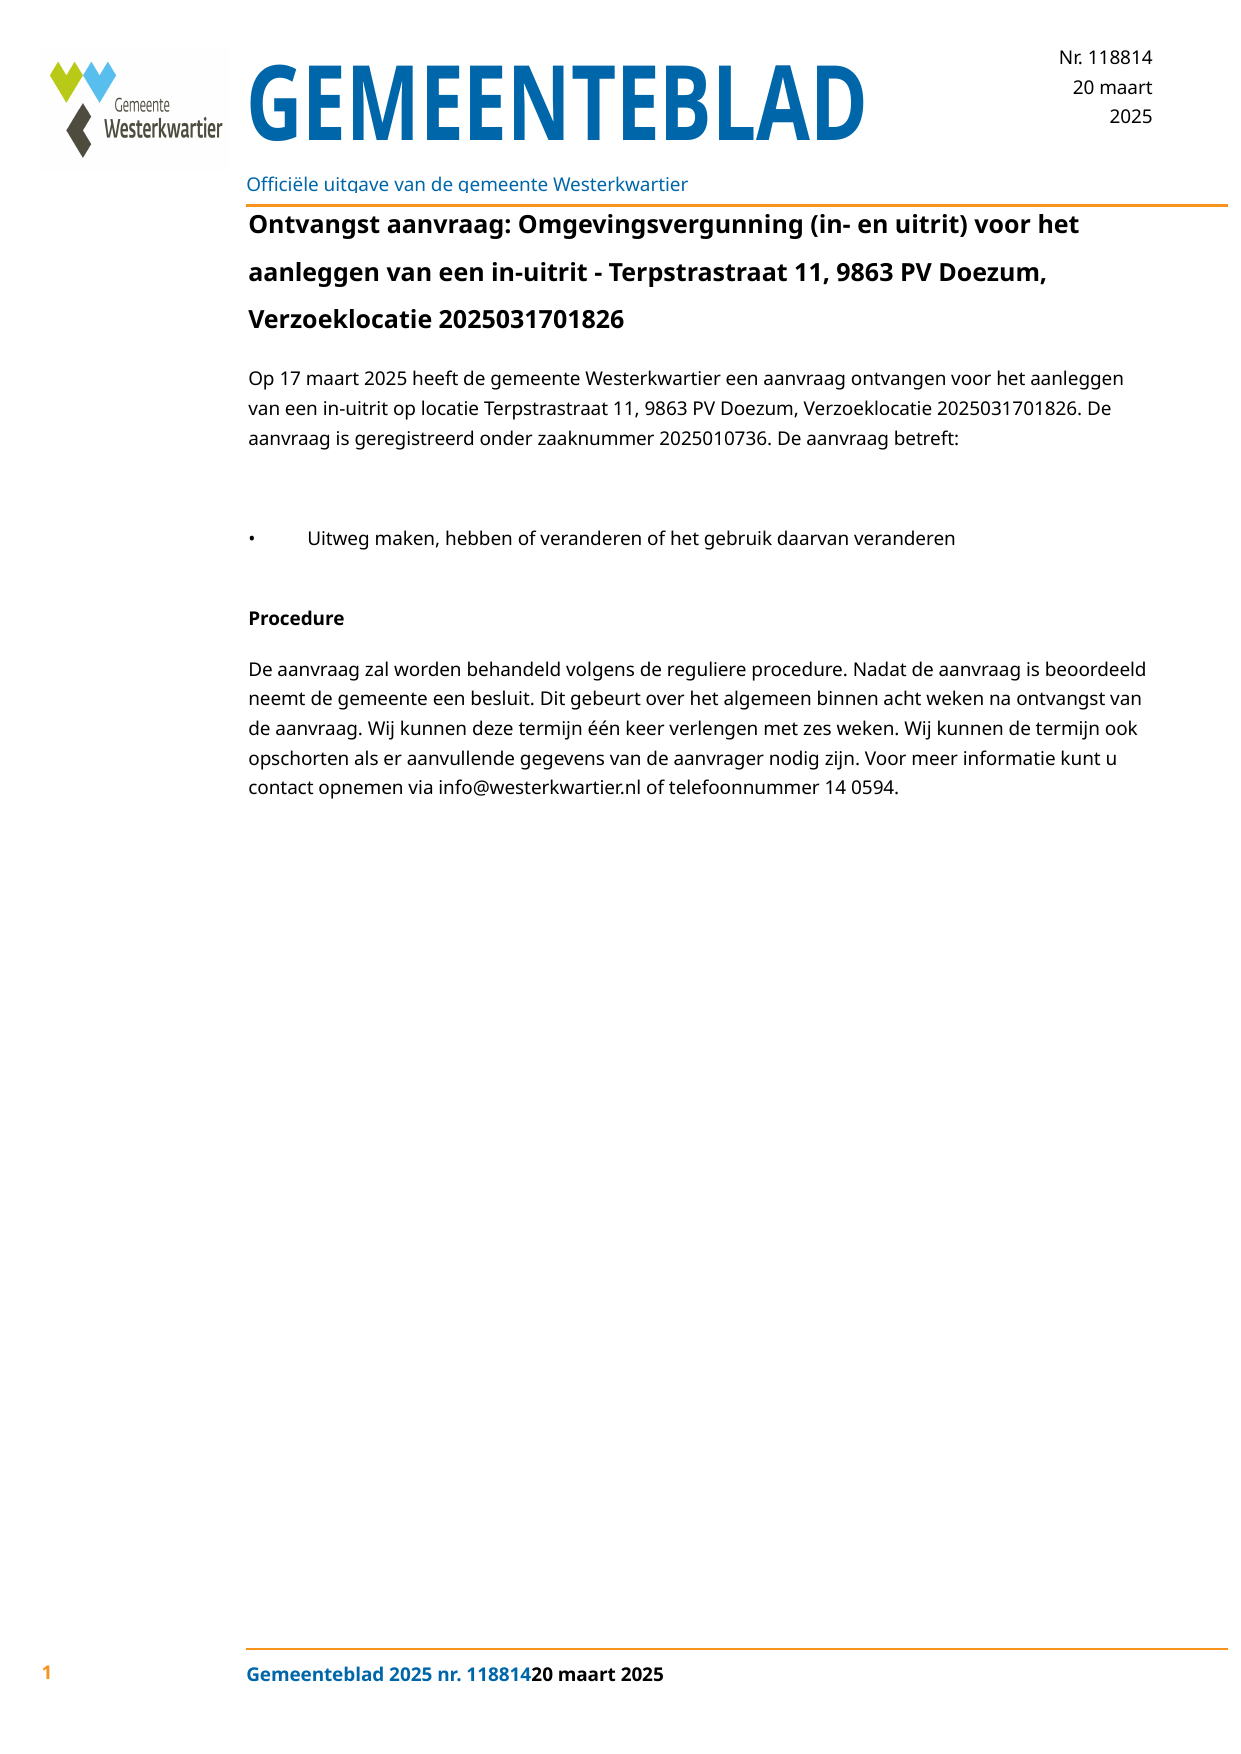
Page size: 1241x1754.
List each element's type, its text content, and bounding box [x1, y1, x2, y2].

text Op 17 maart 2025 heeft de gemeente Westerkwartier een aanvraag ontvangen voor het aanleggen van een in-uitrit op locatie Terpstrastraat 11, 9863 PV Doezum, Verzoeklocatie 2025031701826. De aanvraag is geregistreerd onder zaaknummer 2025010736. De aanvraag betreft: [248, 366, 1152, 450]
list Uitweg maken, hebben of veranderen of het gebruik daarvan veranderen [248, 526, 1152, 551]
text Ontvangst aanvraag: Omgevingsvergunning (in- en uitrit) voor het aanleggen van een in-uitrit - Terpstrastraat 11, 9863 PV Doezum, Verzoeklocatie 2025031701826 [248, 207, 1152, 336]
text Procedure [248, 606, 1152, 631]
text De aanvraag zal worden behandeld volgens de reguliere procedure. Nadat de aanvraag is beoordeeld neemt de gemeente een besluit. Dit gebeurt over het algemeen binnen acht weken na ontvangst van de aanvraag. Wij kunnen deze termijn één keer verlengen met zes weken. Wij kunnen de termijn ook opschorten als er aanvullende gegevens van de aanvrager nodig zijn. Voor meer informatie kunt u contact opnemen via info@westerkwartier.nl of telefoonnummer 14 0594. [248, 656, 1152, 800]
picture [41, 47, 231, 172]
